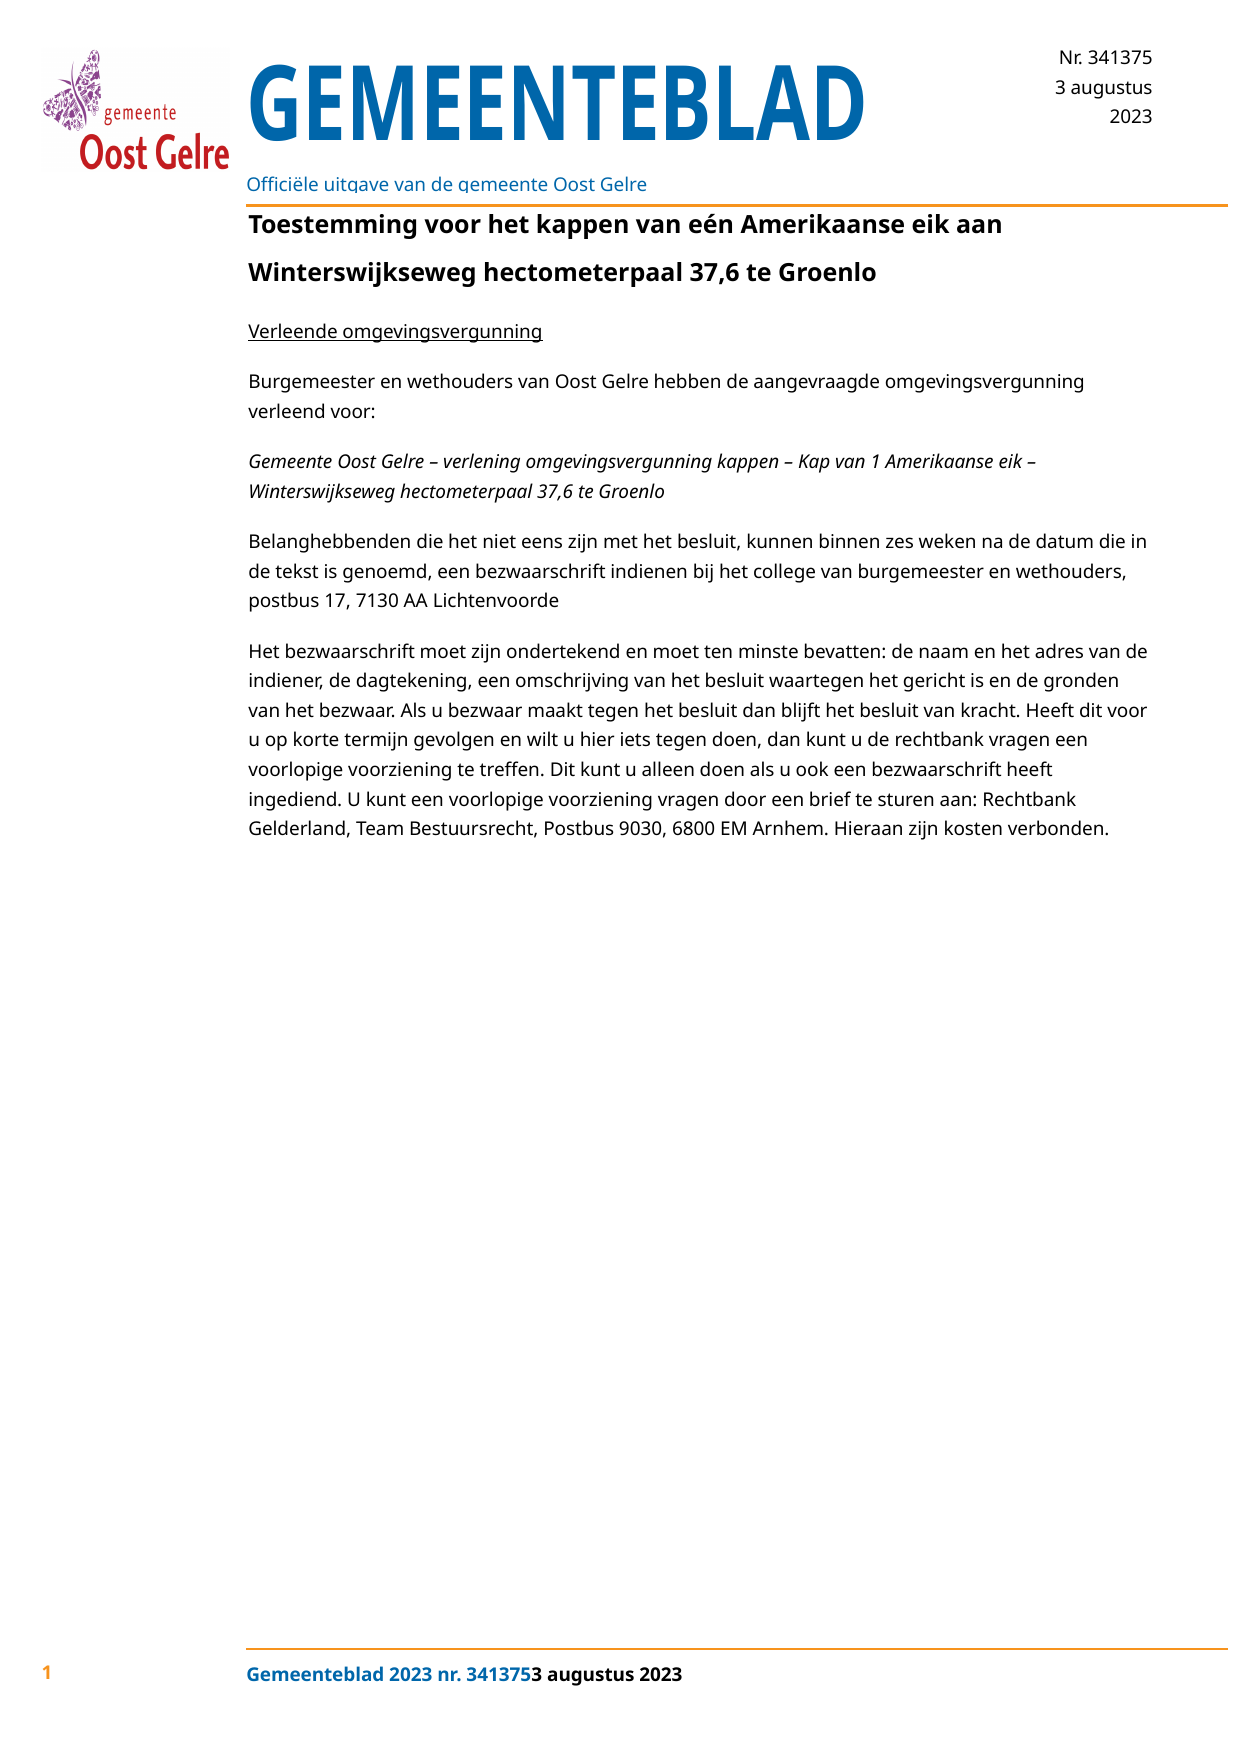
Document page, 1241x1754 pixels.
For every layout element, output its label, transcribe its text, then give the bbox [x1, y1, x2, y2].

text Toestemming voor het kappen van eén Amerikaanse eik aan Winterswijkseweg hectometerpaal 37,6 te Groenlo [248, 207, 1152, 288]
text Burgemeester en wethouders van Oost Gelre hebben de aangevraagde omgevingsvergunning verleend voor: [248, 368, 1152, 424]
text Gemeente Oost Gelre – verlening omgevingsvergunning kappen – Kap van 1 Amerikaanse eik – Winterswijkseweg hectometerpaal 37,6 te Groenlo [248, 448, 1152, 504]
text Belanghebbenden die het niet eens zijn met het besluit, kunnen binnen zes weken na de datum die in de tekst is genoemd, een bezwaarschrift indienen bij het college van burgemeester en wethouders, postbus 17, 7130 AA Lichtenvoorde [248, 528, 1152, 613]
picture [41, 47, 231, 172]
text Verleende omgevingsvergunning [248, 318, 1152, 344]
text Het bezwaarschrift moet zijn ondertekend en moet ten minste bevatten: de naam en het adres van de indiener, de dagtekening, een omschrijving van het besluit waartegen het gericht is en de gronden van het bezwaar. Als u bezwaar maakt tegen het besluit dan blijft het besluit van kracht. Heeft dit voor u op korte termijn gevolgen en wilt u hier iets tegen doen, dan kunt u de rechtbank vragen een voorlopige voorziening te treffen. Dit kunt u alleen doen als u ook een bezwaarschrift heeft ingediend. U kunt een voorlopige voorziening vragen door een brief te sturen aan: Rechtbank Gelderland, Team Bestuursrecht, Postbus 9030, 6800 EM Arnhem. Hieraan zijn kosten verbonden. [248, 638, 1152, 841]
